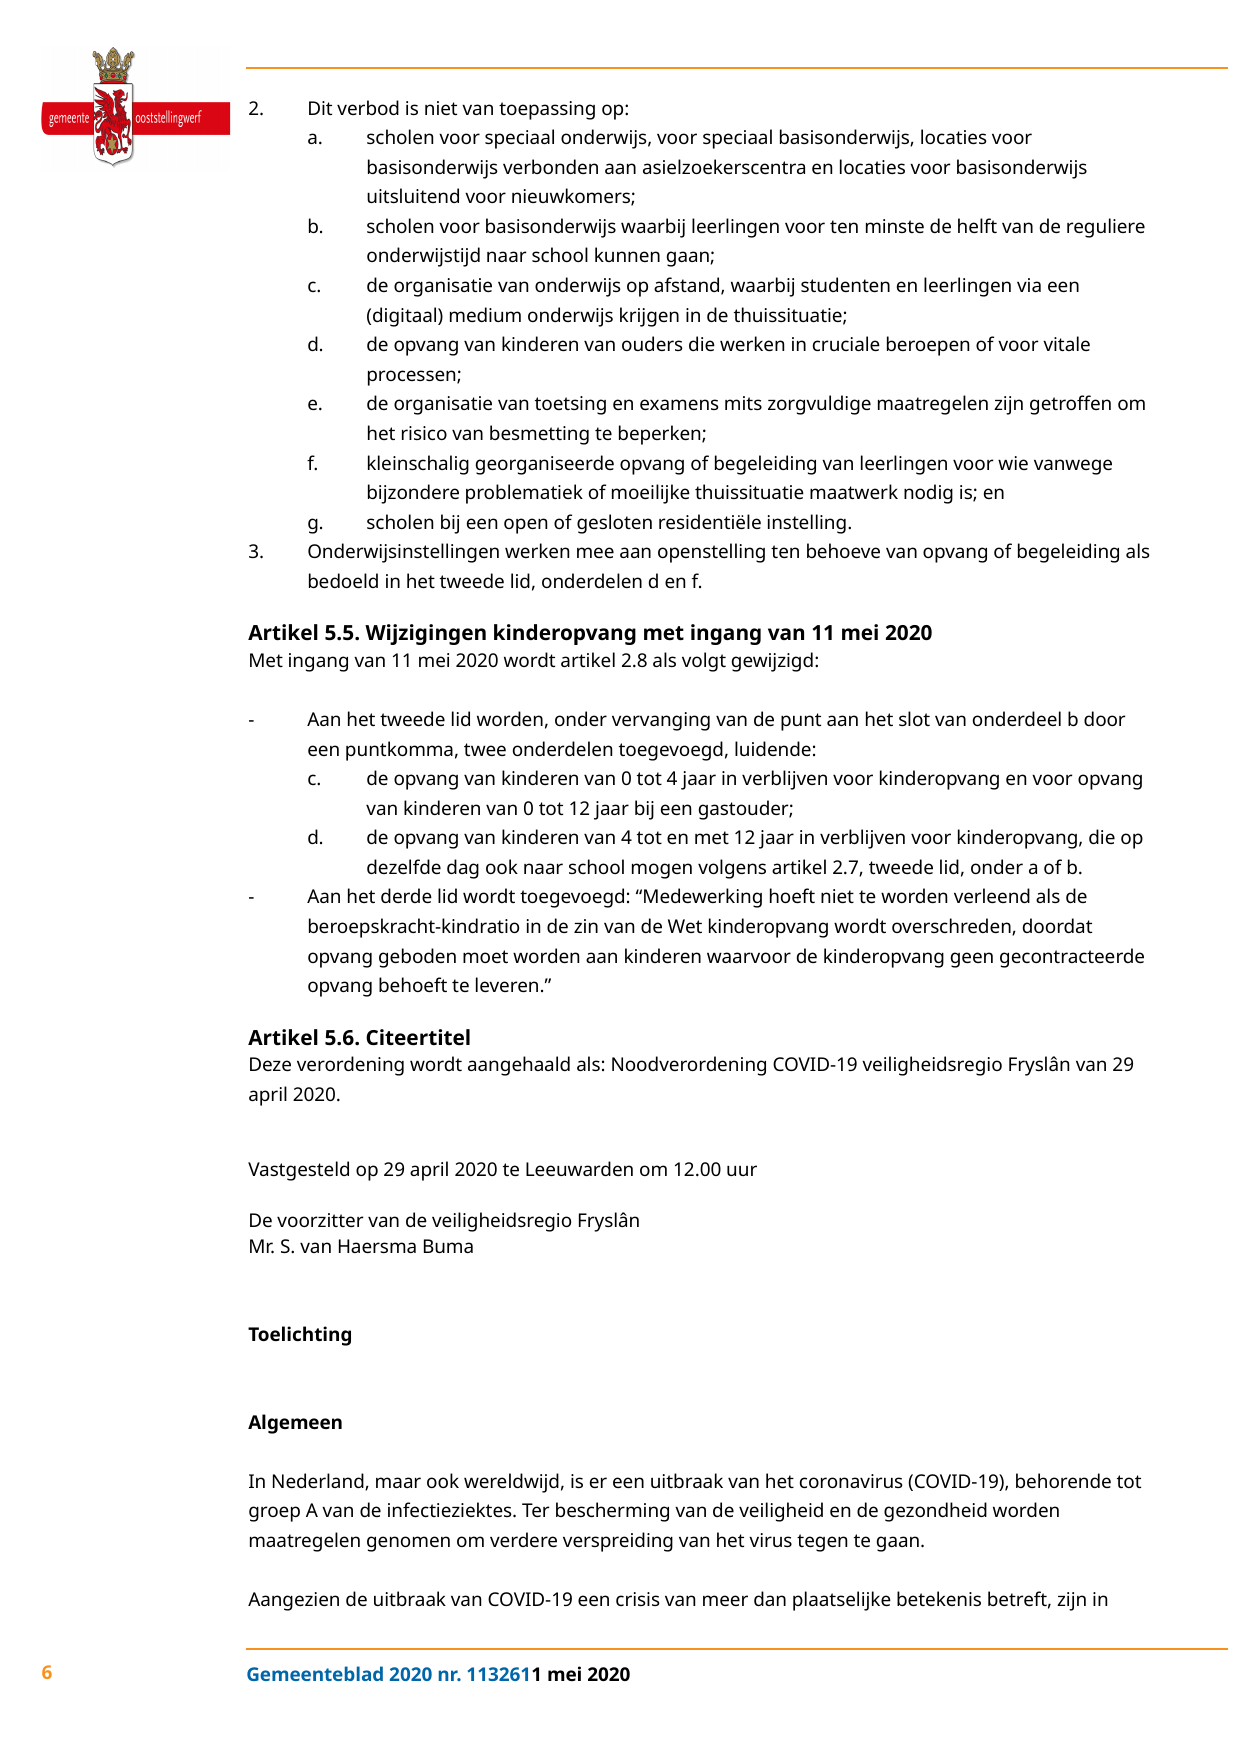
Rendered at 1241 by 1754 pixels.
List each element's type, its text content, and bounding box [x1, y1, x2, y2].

list Aan het derde lid wordt toegevoegd: “Medewerking hoeft niet te worden verleend als de beroepskracht-kindratio in de zin van de Wet kinderopvang wordt overschreden, doordat opvang geboden moet worden aan kinderen waarvoor de kinderopvang geen gecontracteerde opvang behoeft te leveren.” [248, 884, 1152, 998]
text Toelichting [248, 1310, 1152, 1350]
text De voorzitter van de veiligheidsregio Fryslân [248, 1207, 1152, 1233]
list scholen voor basisonderwijs waarbij leerlingen voor ten minste de helft van de reguliere onderwijstijd naar school kunnen gaan; [307, 213, 1152, 268]
text Algemeen [248, 1409, 1152, 1434]
list Dit verbod is niet van toepassing op: [248, 95, 1152, 121]
list scholen voor speciaal onderwijs, voor speciaal basisonderwijs, locaties voor basisonderwijs verbonden aan asielzoekerscentra en locaties voor basisonderwijs uitsluitend voor nieuwkomers; [307, 124, 1152, 209]
list kleinschalig georganiseerde opvang of begeleiding van leerlingen voor wie vanwege bijzondere problematiek of moeilijke thuissituatie maatwerk nodig is; en [307, 450, 1152, 505]
list de opvang van kinderen van 0 tot 4 jaar in verblijven voor kinderopvang en voor opvang van kinderen van 0 tot 12 jaar bij een gastouder; [307, 765, 1152, 821]
list de organisatie van toetsing en examens mits zorgvuldige maatregelen zijn getroffen om het risico van besmetting te beperken; [307, 391, 1152, 446]
list Onderwijsinstellingen werken mee aan openstelling ten behoeve van opvang of begeleiding als bedoeld in het tweede lid, onderdelen d en f. [248, 538, 1152, 594]
text Vastgesteld op 29 april 2020 te Leeuwarden om 12.00 uur [248, 1156, 1152, 1182]
text Mr. S. van Haersma Buma [248, 1233, 1152, 1259]
list de opvang van kinderen van ouders die werken in cruciale beroepen of voor vitale processen; [307, 331, 1152, 387]
text Aangezien de uitbraak van COVID-19 een crisis van meer dan plaatselijke betekenis betreft, zijn in [248, 1586, 1152, 1612]
text Deze verordening wordt aangehaald als: Noodverordening COVID-19 veiligheidsregio Fryslân van 29 april 2020. [248, 1051, 1152, 1107]
list scholen bij een open of gesloten residentiële instelling. [307, 509, 1152, 535]
text Artikel 5.6. Citeertitel [248, 1023, 1152, 1051]
list de opvang van kinderen van 4 tot en met 12 jaar in verblijven voor kinderopvang, die op dezelfde dag ook naar school mogen volgens artikel 2.7, tweede lid, onder a of b. [307, 824, 1152, 880]
text In Nederland, maar ook wereldwijd, is er een uitbraak van het coronavirus (COVID-19), behorende tot groep A van de infectieziektes. Ter bescherming van de veiligheid en de gezondheid worden maatregelen genomen om verdere verspreiding van het virus tegen te gaan. [248, 1468, 1152, 1553]
picture [41, 47, 231, 172]
text Met ingang van 11 mei 2020 wordt artikel 2.8 als volgt gewijzigd: [248, 647, 1152, 673]
list Aan het tweede lid worden, onder vervanging van de punt aan het slot van onderdeel b door een puntkomma, twee onderdelen toegevoegd, luidende: [248, 706, 1152, 761]
list de organisatie van onderwijs op afstand, waarbij studenten en leerlingen via een (digitaal) medium onderwijs krijgen in de thuissituatie; [307, 272, 1152, 328]
text Artikel 5.5. Wijzigingen kinderopvang met ingang van 11 mei 2020 [248, 618, 1152, 647]
